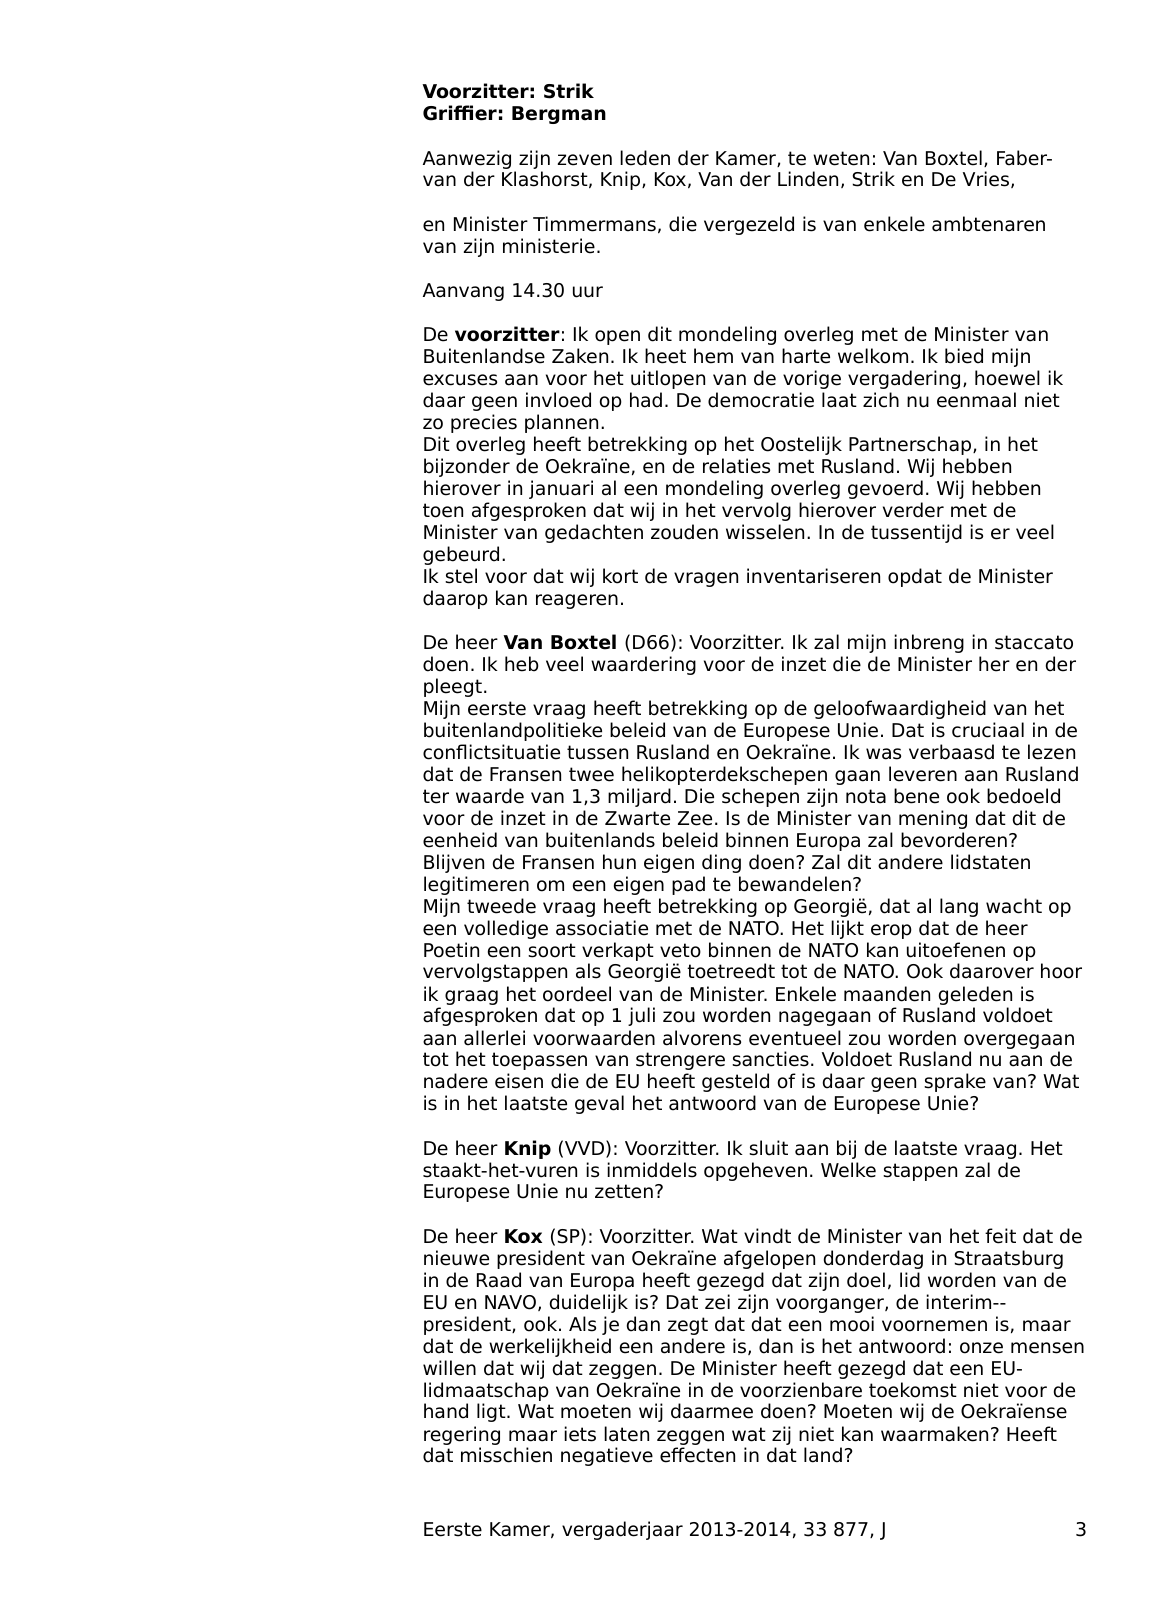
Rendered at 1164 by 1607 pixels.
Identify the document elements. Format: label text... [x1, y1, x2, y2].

text Aanwezig zijn zeven leden der Kamer, te weten: Van Boxtel, Faber-van der Klashorst, Knip, Kox, Van der Linden, Strik en De Vries, [422, 147, 1087, 191]
text Voorzitter: Strik [422, 81, 1087, 103]
text Aanvang 14.30 uur [422, 280, 1087, 302]
text De voorzitter: Ik open dit mondeling overleg met de Minister van Buitenlandse Zaken. Ik heet hem van harte welkom. Ik bied mijn excuses aan voor het uitlopen van de vorige vergadering, hoewel ik daar geen invloed op had. De democratie laat zich nu eenmaal niet zo precies plannen. [422, 324, 1087, 434]
text Mijn tweede vraag heeft betrekking op Georgië, dat al lang wacht op een volledige associatie met de NATO. Het lijkt erop dat de heer Poetin een soort verkapt veto binnen de NATO kan uitoefenen op vervolgstappen als Georgië toetreedt tot de NATO. Ook daarover hoor ik graag het oordeel van de Minister. Enkele maanden geleden is afgesproken dat op 1 juli zou worden nagegaan of Rusland voldoet aan allerlei voorwaarden alvorens eventueel zou worden overgegaan tot het toepassen van strengere sancties. Voldoet Rusland nu aan de nadere eisen die de EU heeft gesteld of is daar geen sprake van? Wat is in het laatste geval het antwoord van de Europese Unie? [422, 896, 1087, 1115]
text Dit overleg heeft betrekking op het Oostelijk Partnerschap, in het bijzonder de Oekraïne, en de relaties met Rusland. Wij hebben hierover in januari al een mondeling overleg gevoerd. Wij hebben toen afgesproken dat wij in het vervolg hierover verder met de Minister van gedachten zouden wisselen. In de tussentijd is er veel gebeurd. [422, 434, 1087, 566]
text De heer Van Boxtel (D66): Voorzitter. Ik zal mijn inbreng in staccato doen. Ik heb veel waardering voor de inzet die de Minister her en der pleegt. [422, 632, 1087, 698]
text De heer Kox (SP): Voorzitter. Wat vindt de Minister van het feit dat de nieuwe president van Oekraïne afgelopen donderdag in Straatsburg in de Raad van Europa heeft gezegd dat zijn doel, lid worden van de EU en NAVO, duidelijk is? Dat zei zijn voorganger, de interim--president, ook. Als je dan zegt dat dat een mooi voornemen is, maar dat de werkelijkheid een andere is, dan is het antwoord: onze mensen willen dat wij dat zeggen. De Minister heeft gezegd dat een EU-lidmaatschap van Oekraïne in de voorzienbare toekomst niet voor de hand ligt. Wat moeten wij daarmee doen? Moeten wij de Oekraïense regering maar iets laten zeggen wat zij niet kan waarmaken? Heeft dat misschien negatieve effecten in dat land? [422, 1226, 1087, 1467]
text en Minister Timmermans, die vergezeld is van enkele ambtenaren van zijn ministerie. [422, 213, 1087, 257]
text Mijn eerste vraag heeft betrekking op de geloofwaardigheid van het buitenlandpolitieke beleid van de Europese Unie. Dat is cruciaal in de conflictsituatie tussen Rusland en Oekraïne. Ik was verbaasd te lezen dat de Fransen twee helikopterdekschepen gaan leveren aan Rusland ter waarde van 1,3 miljard. Die schepen zijn nota bene ook bedoeld voor de inzet in de Zwarte Zee. Is de Minister van mening dat dit de eenheid van buitenlands beleid binnen Europa zal bevorderen? Blijven de Fransen hun eigen ding doen? Zal dit andere lidstaten legitimeren om een eigen pad te bewandelen? [422, 698, 1087, 896]
text Ik stel voor dat wij kort de vragen inventariseren opdat de Minister daarop kan reageren. [422, 566, 1087, 609]
text Griffier: Bergman [422, 103, 1087, 125]
text De heer Knip (VVD): Voorzitter. Ik sluit aan bij de laatste vraag. Het staakt-het-vuren is inmiddels opgeheven. Welke stappen zal de Europese Unie nu zetten? [422, 1137, 1087, 1203]
